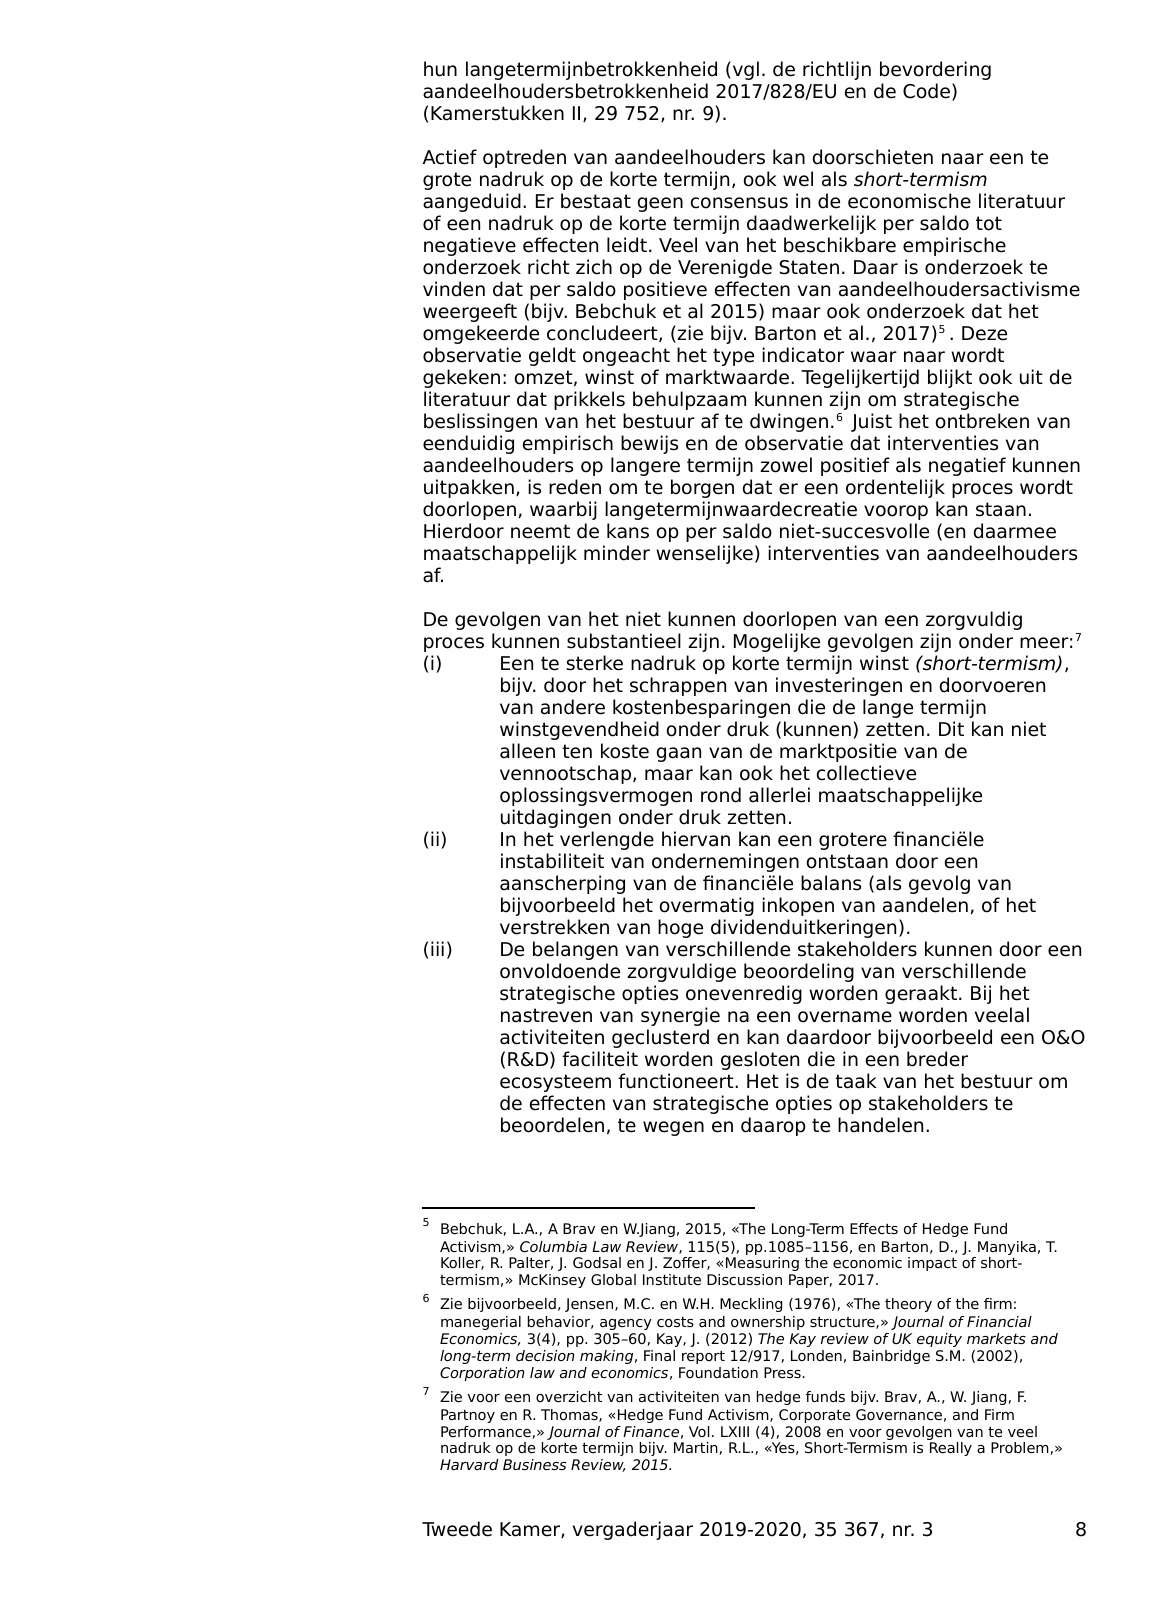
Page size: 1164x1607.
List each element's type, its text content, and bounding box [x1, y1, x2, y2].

text Zie bijvoorbeeld, Jensen, M.C. en W.H. Meckling (1976), «The theory of the firm: manegerial behavior, agency costs and ownership structure,» Journal of Financial Economics, 3(4), pp. 305–60, Kay, J. (2012) The Kay review of UK equity markets and long-term decision making, Final report 12/917, Londen, Bainbridge S.M. (2002), Corporation law and economics, Foundation Press. [422, 1292, 1087, 1382]
text hun langetermijnbetrokkenheid (vgl. de richtlijn bevordering aandeelhoudersbetrokkenheid 2017/828/EU en de Code) (Kamerstukken II, 29 752, nr. 9). [422, 59, 1087, 125]
text (ii) In het verlengde hiervan kan een grotere financiële instabiliteit van ondernemingen ontstaan door een aanscherping van de financiële balans (als gevolg van bijvoorbeeld het overmatig inkopen van aandelen, of het verstrekken van hoge dividenduitkeringen). [422, 829, 1087, 939]
text (i) Een te sterke nadruk op korte termijn winst (short-termism), bijv. door het schrappen van investeringen en doorvoeren van andere kostenbesparingen die de lange termijn winstgevendheid onder druk (kunnen) zetten. Dit kan niet alleen ten koste gaan van de marktpositie van de vennootschap, maar kan ook het collectieve oplossingsvermogen rond allerlei maatschappelijke uitdagingen onder druk zetten. [422, 653, 1087, 829]
text Bebchuk, L.A., A Brav en W.Jiang, 2015, «The Long-Term Effects of Hedge Fund Activism,» Columbia Law Review, 115(5), pp.1085–1156, en Barton, D., J. Manyika, T. Koller, R. Palter, J. Godsal en J. Zoffer, «Measuring the economic impact of short-termism,» McKinsey Global Institute Discussion Paper, 2017. [422, 1217, 1087, 1289]
text (iii) De belangen van verschillende stakeholders kunnen door een onvoldoende zorgvuldige beoordeling van verschillende strategische opties onevenredig worden geraakt. Bij het nastreven van synergie na een overname worden veelal activiteiten geclusterd en kan daardoor bijvoorbeeld een O&O (R&D) faciliteit worden gesloten die in een breder ecosysteem functioneert. Het is de taak van het bestuur om de effecten van strategische opties op stakeholders te beoordelen, te wegen en daarop te handelen. [422, 939, 1087, 1136]
text Zie voor een overzicht van activiteiten van hedge funds bijv. Brav, A., W. Jiang, F. Partnoy en R. Thomas, «Hedge Fund Activism, Corporate Governance, and Firm Performance,» Journal of Finance, Vol. LXIII (4), 2008 en voor gevolgen van te veel nadruk op de korte termijn bijv. Martin, R.L., «Yes, Short-Termism is Really a Problem,» Harvard Business Review, 2015. [422, 1385, 1087, 1474]
text Actief optreden van aandeelhouders kan doorschieten naar een te grote nadruk op de korte termijn, ook wel als short-termism aangeduid. Er bestaat geen consensus in de economische literatuur of een nadruk op de korte termijn daadwerkelijk per saldo tot negatieve effecten leidt. Veel van het beschikbare empirische onderzoek richt zich op de Verenigde Staten. Daar is onderzoek te vinden dat per saldo positieve effecten van aandeelhoudersactivisme weergeeft (bijv. Bebchuk et al 2015) maar ook onderzoek dat het omgekeerde concludeert, (zie bijv. Barton et al., 2017). Deze observatie geldt ongeacht het type indicator waar naar wordt gekeken: omzet, winst of marktwaarde. Tegelijkertijd blijkt ook uit de literatuur dat prikkels behulpzaam kunnen zijn om strategische beslissingen van het bestuur af te dwingen. Juist het ontbreken van eenduidig empirisch bewijs en de observatie dat interventies van aandeelhouders op langere termijn zowel positief als negatief kunnen uitpakken, is reden om te borgen dat er een ordentelijk proces wordt doorlopen, waarbij langetermijnwaardecreatie voorop kan staan. Hierdoor neemt de kans op per saldo niet-succesvolle (en daarmee maatschappelijk minder wenselijke) interventies van aandeelhouders af. [422, 147, 1087, 587]
text De gevolgen van het niet kunnen doorlopen van een zorgvuldig proces kunnen substantieel zijn. Mogelijke gevolgen zijn onder meer: [422, 609, 1087, 653]
